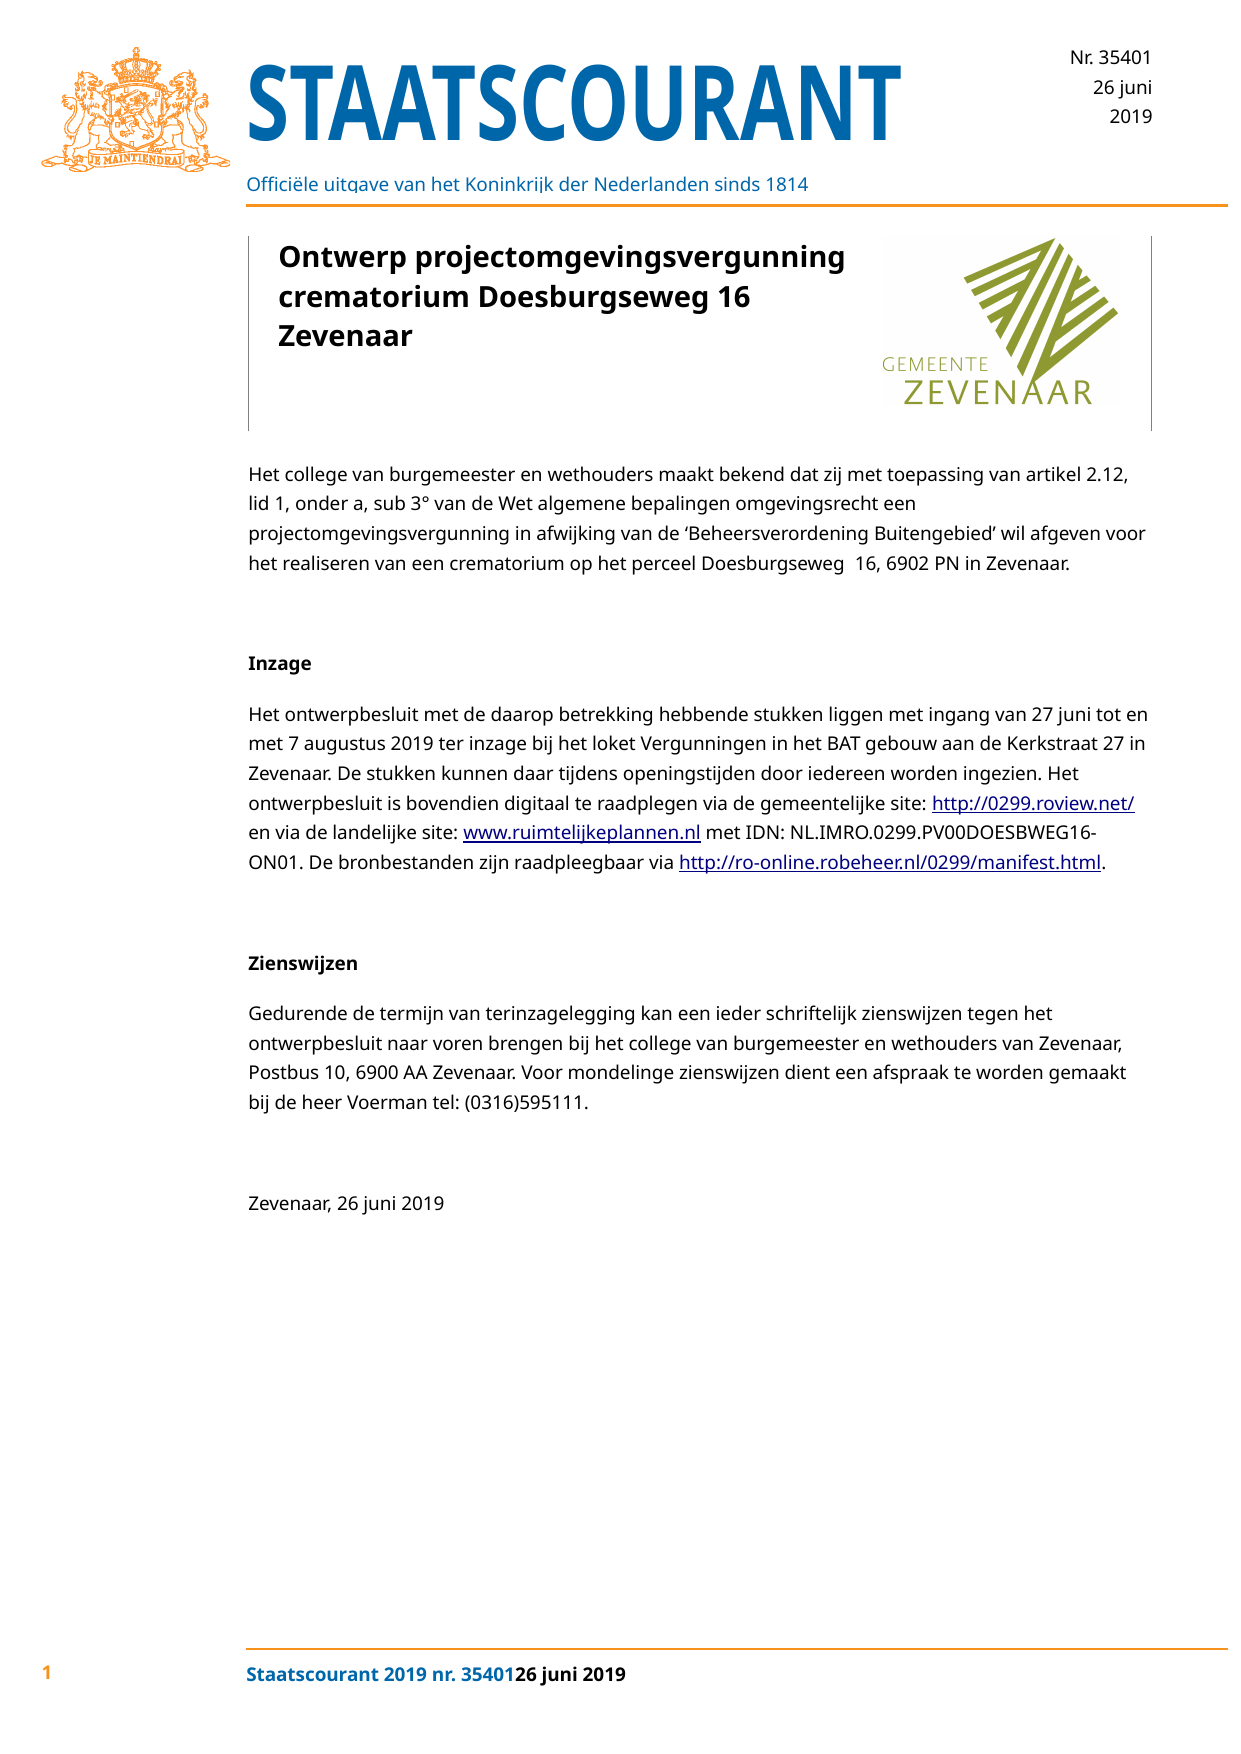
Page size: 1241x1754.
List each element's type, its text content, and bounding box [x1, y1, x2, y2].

table_header [850, 236, 1151, 431]
text Inzage [248, 651, 1152, 676]
text Zienswijzen [248, 950, 1152, 975]
table_header Ontwerp projectomgevingsvergunning crematorium Doesburgseweg 16 Zevenaar [249, 236, 850, 431]
text Het ontwerpbesluit met de daarop betrekking hebbende stukken liggen met ingang van 27 juni tot en met 7 augustus 2019 ter inzage bij het loket Vergunningen in het BAT gebouw aan de Kerkstraat 27 in Zevenaar. De stukken kunnen daar tijdens openingstijden door iedereen worden ingezien. Het ontwerpbesluit is bovendien digitaal te raadplegen via de gemeentelijke site: http://0299.roview.net/ en via de landelijke site: www.ruimtelijkeplannen.nl met IDN: NL.IMRO.0299.PV00DOESBWEG16-ON01. De bronbestanden zijn raadpleegbaar via http://ro-online.robeheer.nl/0299/manifest.html. [248, 701, 1152, 874]
text Gedurende de termijn van terinzagelegging kan een ieder schriftelijk zienswijzen tegen het ontwerpbesluit naar voren brengen bij het college van burgemeester en wethouders van Zevenaar, Postbus 10, 6900 AA Zevenaar. Voor mondelinge zienswijzen dient een afspraak te worden gemaakt bij de heer Voerman tel: (0316)595111. [248, 1000, 1152, 1114]
text Zevenaar, 26 juni 2019 [248, 1190, 1152, 1215]
text Het college van burgemeester en wethouders maakt bekend dat zij met toepassing van artikel 2.12, lid 1, onder a, sub 3° van de Wet algemene bepalingen omgevingsrecht een projectomgevingsvergunning in afwijking van de ‘Beheersverordening Buitengebied’ wil afgeven voor het realiseren van een crematorium op het perceel Doesburgseweg 16, 6902 PN in Zevenaar. [248, 461, 1152, 575]
picture [882, 236, 1119, 406]
picture [41, 47, 231, 172]
